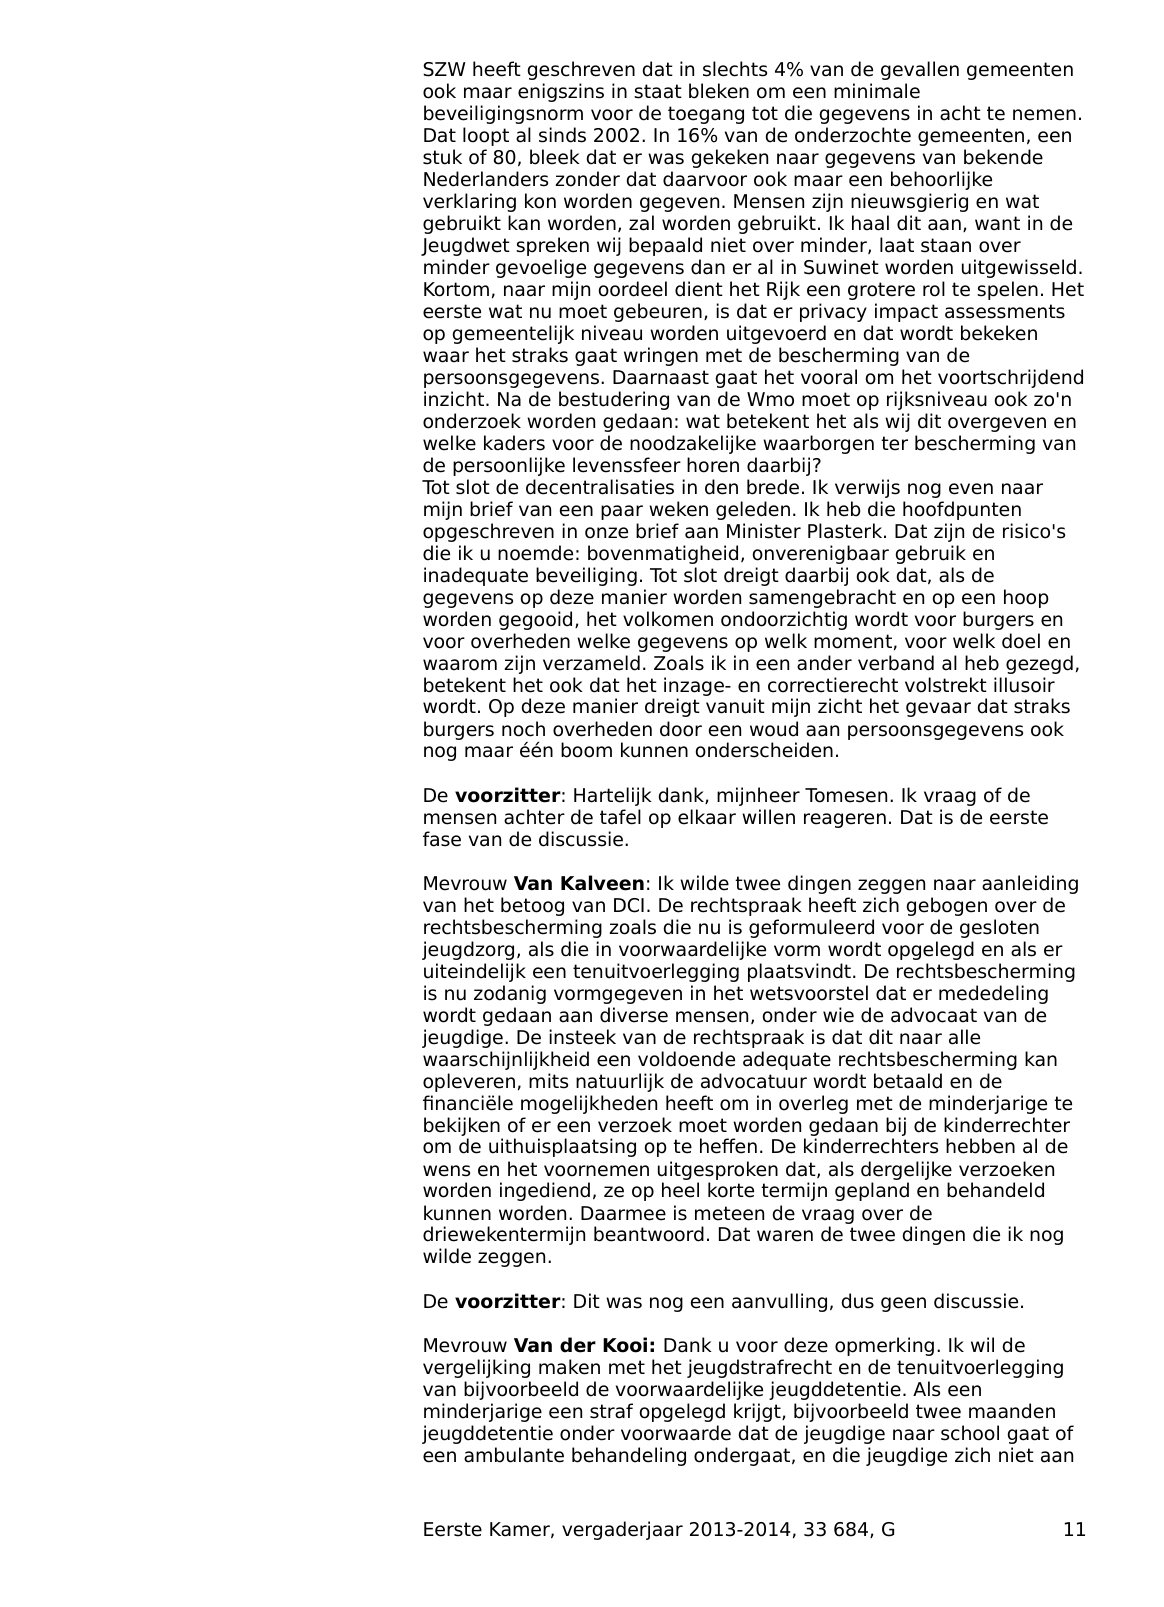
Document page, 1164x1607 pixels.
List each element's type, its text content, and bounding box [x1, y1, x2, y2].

text SZW heeft geschreven dat in slechts 4% van de gevallen gemeenten ook maar enigszins in staat bleken om een minimale beveiligingsnorm voor de toegang tot die gegevens in acht te nemen. Dat loopt al sinds 2002. In 16% van de onderzochte gemeenten, een stuk of 80, bleek dat er was gekeken naar gegevens van bekende Nederlanders zonder dat daarvoor ook maar een behoorlijke verklaring kon worden gegeven. Mensen zijn nieuwsgierig en wat gebruikt kan worden, zal worden gebruikt. Ik haal dit aan, want in de Jeugdwet spreken wij bepaald niet over minder, laat staan over minder gevoelige gegevens dan er al in Suwinet worden uitgewisseld. Kortom, naar mijn oordeel dient het Rijk een grotere rol te spelen. Het eerste wat nu moet gebeuren, is dat er privacy impact assessments op gemeentelijk niveau worden uitgevoerd en dat wordt bekeken waar het straks gaat wringen met de bescherming van de persoonsgegevens. Daarnaast gaat het vooral om het voortschrijdend inzicht. Na de bestudering van de Wmo moet op rijksniveau ook zo'n onderzoek worden gedaan: wat betekent het als wij dit overgeven en welke kaders voor de noodzakelijke waarborgen ter bescherming van de persoonlijke levenssfeer horen daarbij? [422, 59, 1087, 477]
text Mevrouw Van der Kooi: Dank u voor deze opmerking. Ik wil de vergelijking maken met het jeugdstrafrecht en de tenuitvoerlegging van bijvoorbeeld de voorwaardelijke jeugddetentie. Als een minderjarige een straf opgelegd krijgt, bijvoorbeeld twee maanden jeugddetentie onder voorwaarde dat de jeugdige naar school gaat of een ambulante behandeling ondergaat, en die jeugdige zich niet aan [422, 1335, 1087, 1467]
text Mevrouw Van Kalveen: Ik wilde twee dingen zeggen naar aanleiding van het betoog van DCI. De rechtspraak heeft zich gebogen over de rechtsbescherming zoals die nu is geformuleerd voor de gesloten jeugdzorg, als die in voorwaardelijke vorm wordt opgelegd en als er uiteindelijk een tenuitvoerlegging plaatsvindt. De rechtsbescherming is nu zodanig vormgegeven in het wetsvoorstel dat er mededeling wordt gedaan aan diverse mensen, onder wie de advocaat van de jeugdige. De insteek van de rechtspraak is dat dit naar alle waarschijnlijkheid een voldoende adequate rechtsbescherming kan opleveren, mits natuurlijk de advocatuur wordt betaald en de financiële mogelijkheden heeft om in overleg met de minderjarige te bekijken of er een verzoek moet worden gedaan bij de kinderrechter om de uithuisplaatsing op te heffen. De kinderrechters hebben al de wens en het voornemen uitgesproken dat, als dergelijke verzoeken worden ingediend, ze op heel korte termijn gepland en behandeld kunnen worden. Daarmee is meteen de vraag over de driewekentermijn beantwoord. Dat waren de twee dingen die ik nog wilde zeggen. [422, 873, 1087, 1268]
text De voorzitter: Hartelijk dank, mijnheer Tomesen. Ik vraag of de mensen achter de tafel op elkaar willen reageren. Dat is de eerste fase van de discussie. [422, 784, 1087, 851]
text De voorzitter: Dit was nog een aanvulling, dus geen discussie. [422, 1291, 1087, 1312]
text Tot slot de decentralisaties in den brede. Ik verwijs nog even naar mijn brief van een paar weken geleden. Ik heb die hoofdpunten opgeschreven in onze brief aan Minister Plasterk. Dat zijn de risico's die ik u noemde: bovenmatigheid, onverenigbaar gebruik en inadequate beveiliging. Tot slot dreigt daarbij ook dat, als de gegevens op deze manier worden samengebracht en op een hoop worden gegooid, het volkomen ondoorzichtig wordt voor burgers en voor overheden welke gegevens op welk moment, voor welk doel en waarom zijn verzameld. Zoals ik in een ander verband al heb gezegd, betekent het ook dat het inzage- en correctierecht volstrekt illusoir wordt. Op deze manier dreigt vanuit mijn zicht het gevaar dat straks burgers noch overheden door een woud aan persoonsgegevens ook nog maar één boom kunnen onderscheiden. [422, 477, 1087, 762]
